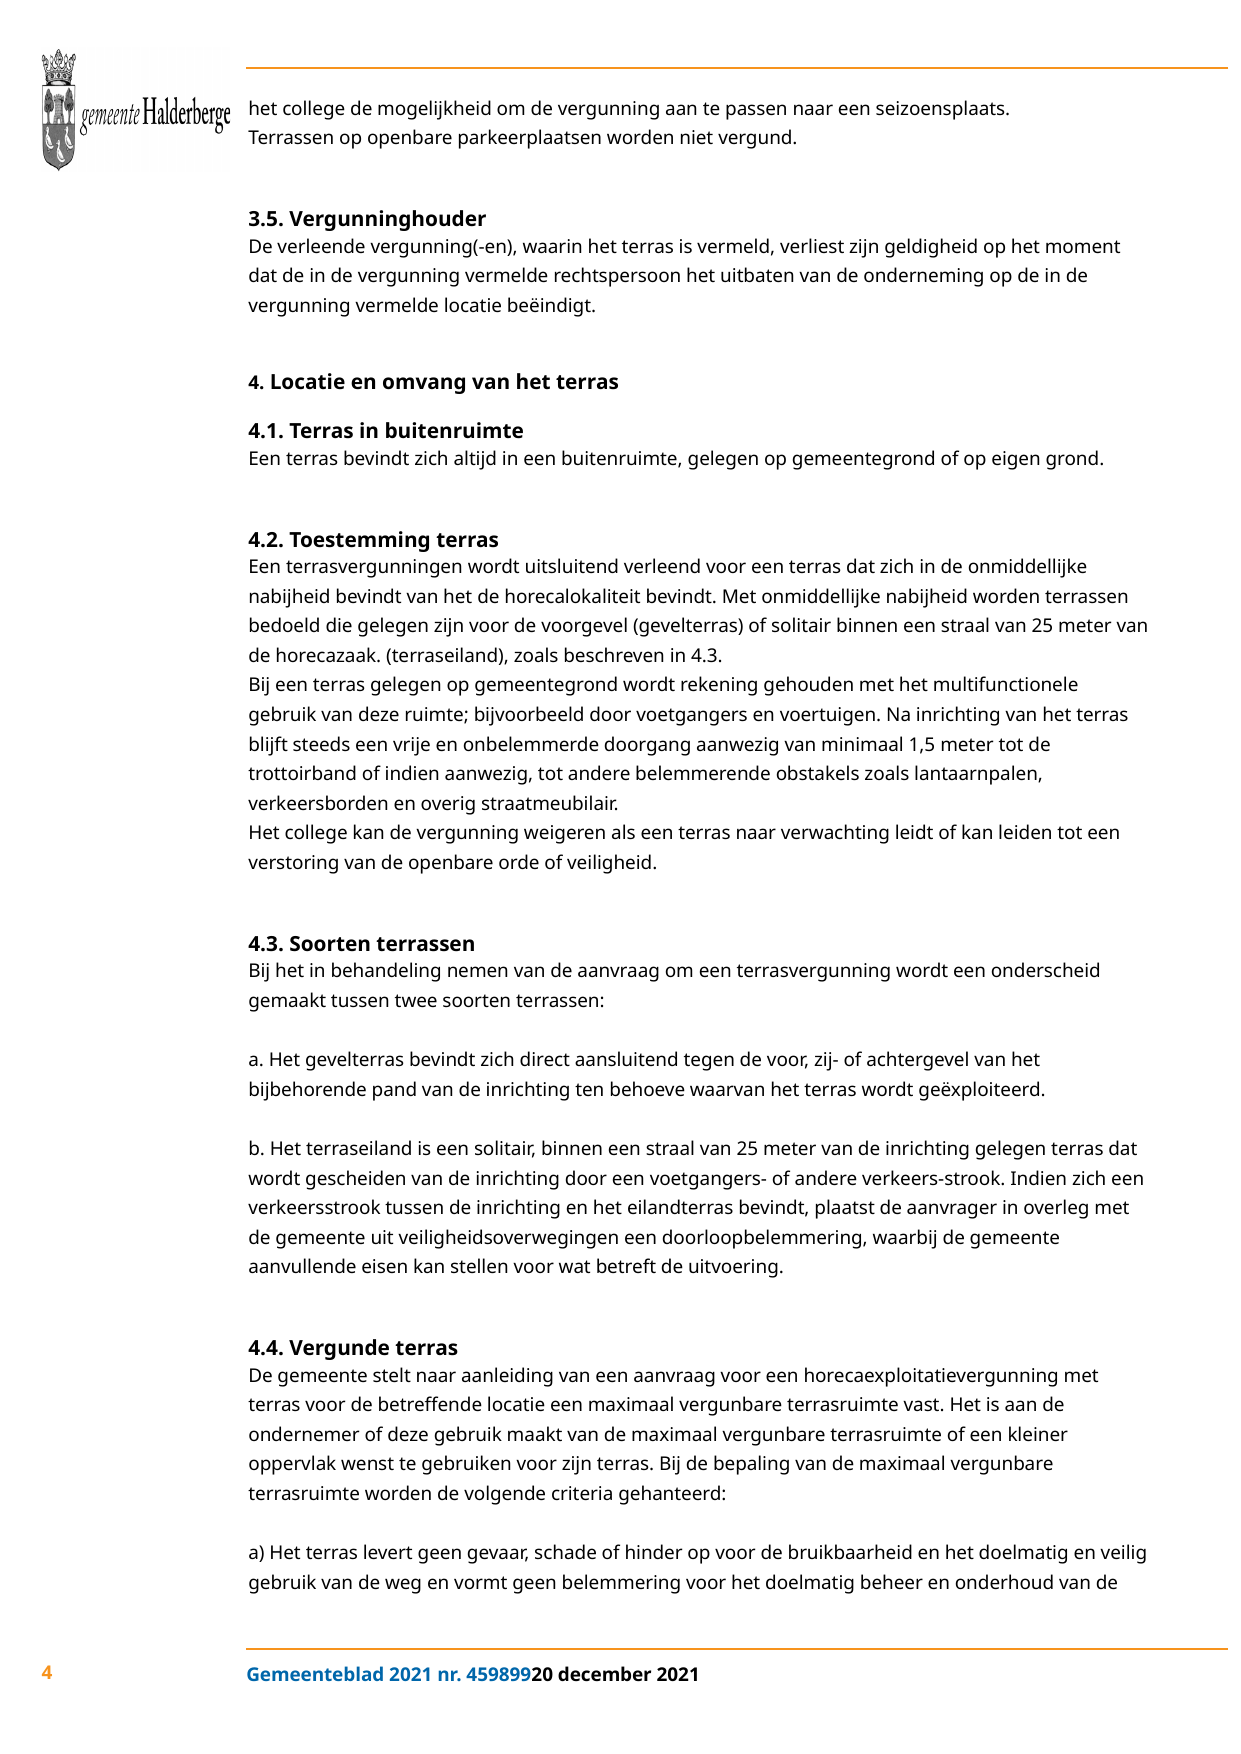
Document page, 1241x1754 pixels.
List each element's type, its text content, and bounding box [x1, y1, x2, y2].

text het college de mogelijkheid om de vergunning aan te passen naar een seizoensplaats. [248, 95, 1152, 121]
text Het college kan de vergunning weigeren als een terras naar verwachting leidt of kan leiden tot een verstoring van de openbare orde of veiligheid. [248, 819, 1152, 875]
text Een terras bevindt zich altijd in een buitenruimte, gelegen op gemeentegrond of op eigen grond. [248, 445, 1152, 471]
text De verleende vergunning(-en), waarin het terras is vermeld, verliest zijn geldigheid op het moment dat de in de vergunning vermelde rechtspersoon het uitbaten van de onderneming op de in de vergunning vermelde locatie beëindigt. [248, 233, 1152, 318]
text a. Het gevelterras bevindt zich direct aansluitend tegen de voor, zij- of achtergevel van het bijbehorende pand van de inrichting ten behoeve waarvan het terras wordt geëxploiteerd. [248, 1046, 1152, 1102]
text 4.3. Soorten terrassen [248, 929, 1152, 958]
text 4.1. Terras in buitenruimte [248, 416, 1152, 445]
picture [41, 47, 231, 172]
text Bij het in behandeling nemen van de aanvraag om een terrasvergunning wordt een onderscheid gemaakt tussen twee soorten terrassen: [248, 958, 1152, 1013]
text 4.4. Vergunde terras [248, 1333, 1152, 1362]
text 3.5. Vergunninghouder [248, 204, 1152, 233]
text Bij een terras gelegen op gemeentegrond wordt rekening gehouden met het multifunctionele gebruik van deze ruimte; bijvoorbeeld door voetgangers en voertuigen. Na inrichting van het terras blijft steeds een vrije en onbelemmerde doorgang aanwezig van minimaal 1,5 meter tot de trottoirband of indien aanwezig, tot andere belemmerende obstakels zoals lantaarnpalen, verkeersborden en overig straatmeubilair. [248, 672, 1152, 816]
text Terrassen op openbare parkeerplaatsen worden niet vergund. [248, 124, 1152, 150]
text De gemeente stelt naar aanleiding van een aanvraag voor een horecaexploitatievergunning met terras voor de betreffende locatie een maximaal vergunbare terrasruimte vast. Het is aan de ondernemer of deze gebruik maakt van de maximaal vergunbare terrasruimte of een kleiner oppervlak wenst te gebruiken voor zijn terras. Bij de bepaling van de maximaal vergunbare terrasruimte worden de volgende criteria gehanteerd: [248, 1362, 1152, 1506]
text Een terrasvergunningen wordt uitsluitend verleend voor een terras dat zich in de onmiddellijke nabijheid bevindt van het de horecalokaliteit bevindt. Met onmiddellijke nabijheid worden terrassen bedoeld die gelegen zijn voor de voorgevel (gevelterras) of solitair binnen een straal van 25 meter van de horecazaak. (terraseiland), zoals beschreven in 4.3. [248, 553, 1152, 668]
text a) Het terras levert geen gevaar, schade of hinder op voor de bruikbaarheid en het doelmatig en veilig gebruik van de weg en vormt geen belemmering voor het doelmatig beheer en onderhoud van de [248, 1539, 1152, 1595]
text b. Het terraseiland is een solitair, binnen een straal van 25 meter van de inrichting gelegen terras dat wordt gescheiden van de inrichting door een voetgangers- of andere verkeers-strook. Indien zich een verkeersstrook tussen de inrichting en het eilandterras bevindt, plaatst de aanvrager in overleg met de gemeente uit veiligheidsoverwegingen een doorloopbelemmering, waarbij de gemeente aanvullende eisen kan stellen voor wat betreft de uitvoering. [248, 1135, 1152, 1279]
text 4. Locatie en omvang van het terras [248, 367, 1152, 396]
text 4.2. Toestemming terras [248, 525, 1152, 553]
